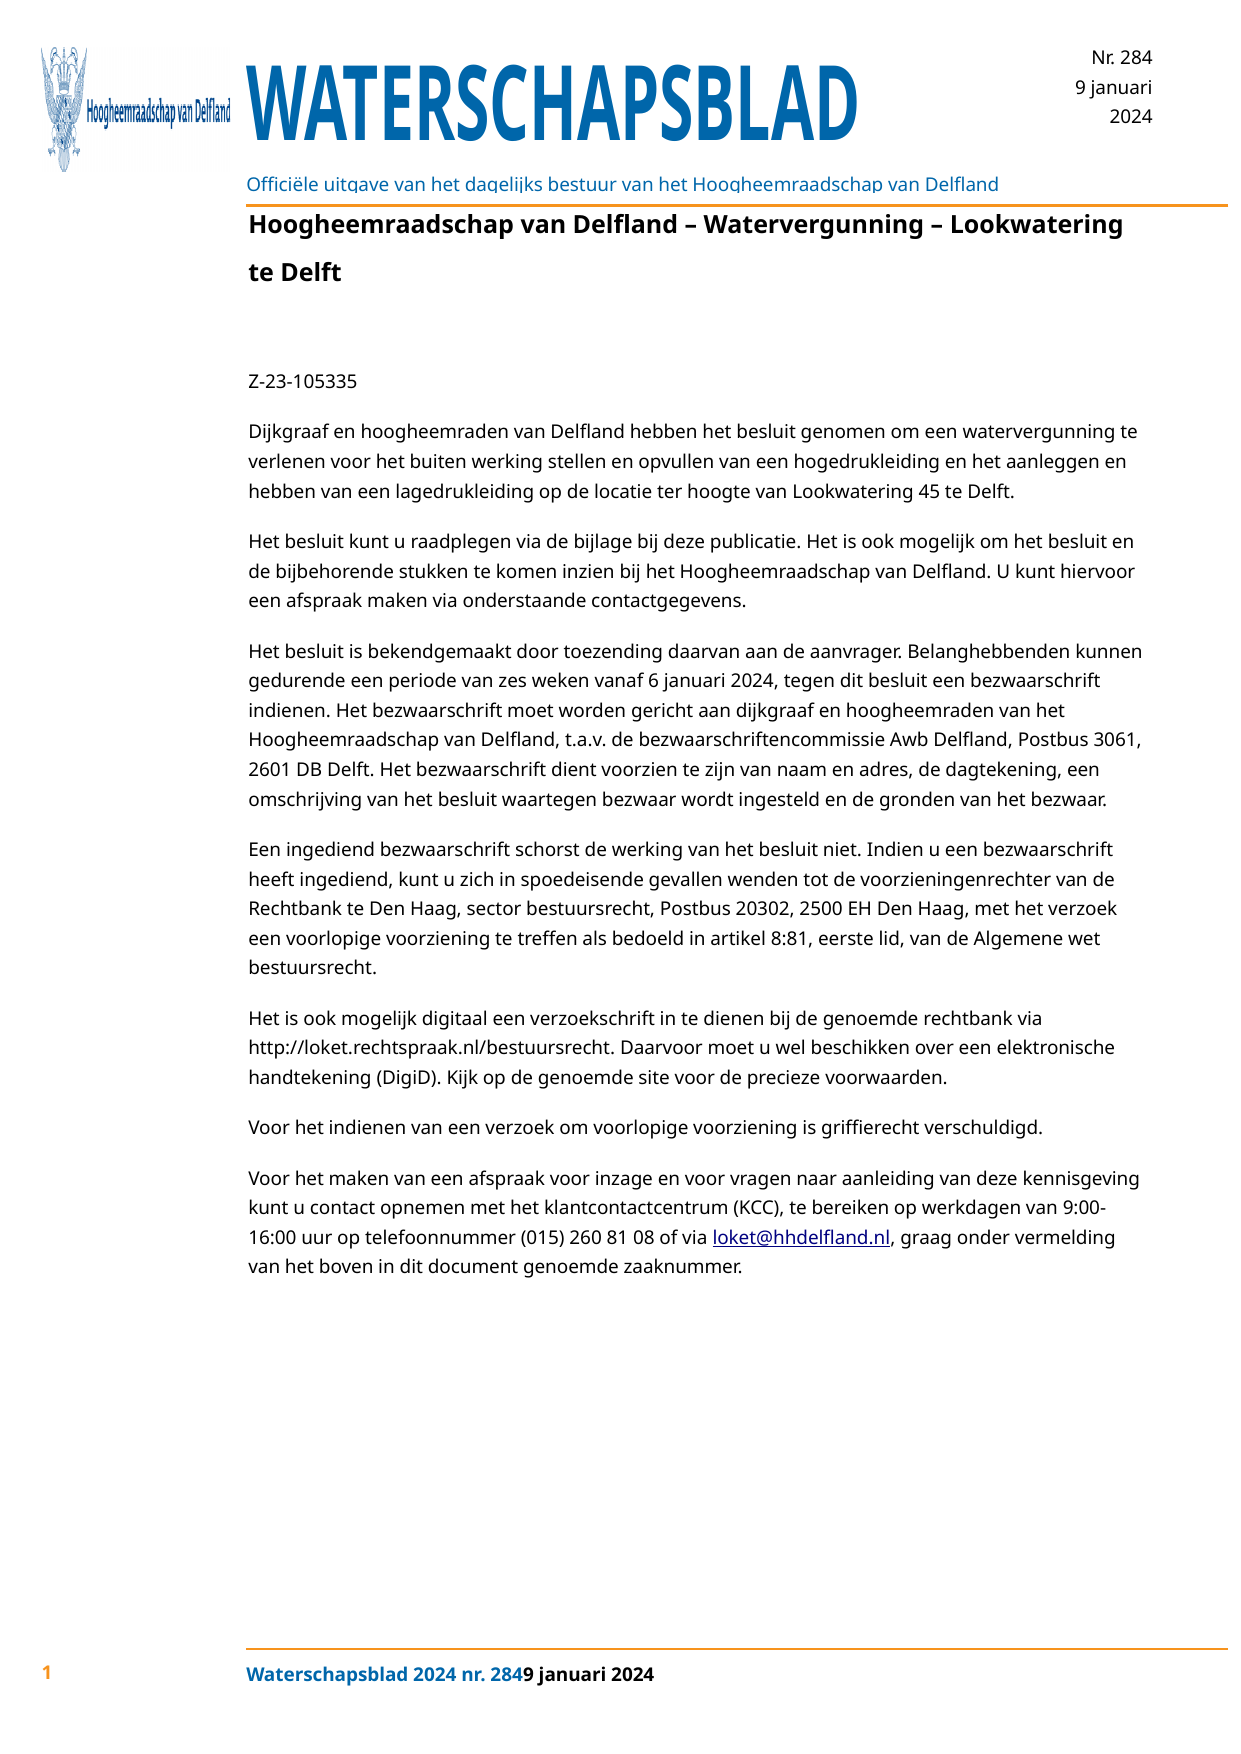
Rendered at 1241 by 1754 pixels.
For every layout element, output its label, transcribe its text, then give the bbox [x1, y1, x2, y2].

text Hoogheemraadschap van Delfland – Watervergunning – Lookwatering te Delft [248, 207, 1152, 288]
text Z-23-105335 [248, 368, 1152, 394]
text Dijkgraaf en hoogheemraden van Delfland hebben het besluit genomen om een watervergunning te verlenen voor het buiten werking stellen en opvullen van een hogedrukleiding en het aanleggen en hebben van een lagedrukleiding op de locatie ter hoogte van Lookwatering 45 te Delft. [248, 419, 1152, 504]
text Het besluit kunt u raadplegen via de bijlage bij deze publicatie. Het is ook mogelijk om het besluit en de bijbehorende stukken te komen inzien bij het Hoogheemraadschap van Delfland. U kunt hiervoor een afspraak maken via onderstaande contactgegevens. [248, 528, 1152, 613]
picture [41, 47, 231, 172]
text Voor het indienen van een verzoek om voorlopige voorziening is griffierecht verschuldigd. [248, 1114, 1152, 1140]
text Het is ook mogelijk digitaal een verzoekschrift in te dienen bij de genoemde rechtbank via http://loket.rechtspraak.nl/bestuursrecht. Daarvoor moet u wel beschikken over een elektronische handtekening (DigiD). Kijk op de genoemde site voor de precieze voorwaarden. [248, 1005, 1152, 1090]
text Een ingediend bezwaarschrift schorst de werking van het besluit niet. Indien u een bezwaarschrift heeft ingediend, kunt u zich in spoedeisende gevallen wenden tot de voorzieningenrechter van de Rechtbank te Den Haag, sector bestuursrecht, Postbus 20302, 2500 EH Den Haag, met het verzoek een voorlopige voorziening te treffen als bedoeld in artikel 8:81, eerste lid, van de Algemene wet bestuursrecht. [248, 836, 1152, 980]
text Het besluit is bekendgemaakt door toezending daarvan aan de aanvrager. Belanghebbenden kunnen gedurende een periode van zes weken vanaf 6 januari 2024, tegen dit besluit een bezwaarschrift indienen. Het bezwaarschrift moet worden gericht aan dijkgraaf en hoogheemraden van het Hoogheemraadschap van Delfland, t.a.v. de bezwaarschriftencommissie Awb Delfland, Postbus 3061, 2601 DB Delft. Het bezwaarschrift dient voorzien te zijn van naam en adres, de dagtekening, een omschrijving van het besluit waartegen bezwaar wordt ingesteld en de gronden van het bezwaar. [248, 638, 1152, 812]
text Voor het maken van een afspraak voor inzage en voor vragen naar aanleiding van deze kennisgeving kunt u contact opnemen met het klantcontactcentrum (KCC), te bereiken op werkdagen van 9:00-16:00 uur op telefoonnummer (015) 260 81 08 of via loket@hhdelfland.nl, graag onder vermelding van het boven in dit document genoemde zaaknummer. [248, 1165, 1152, 1279]
